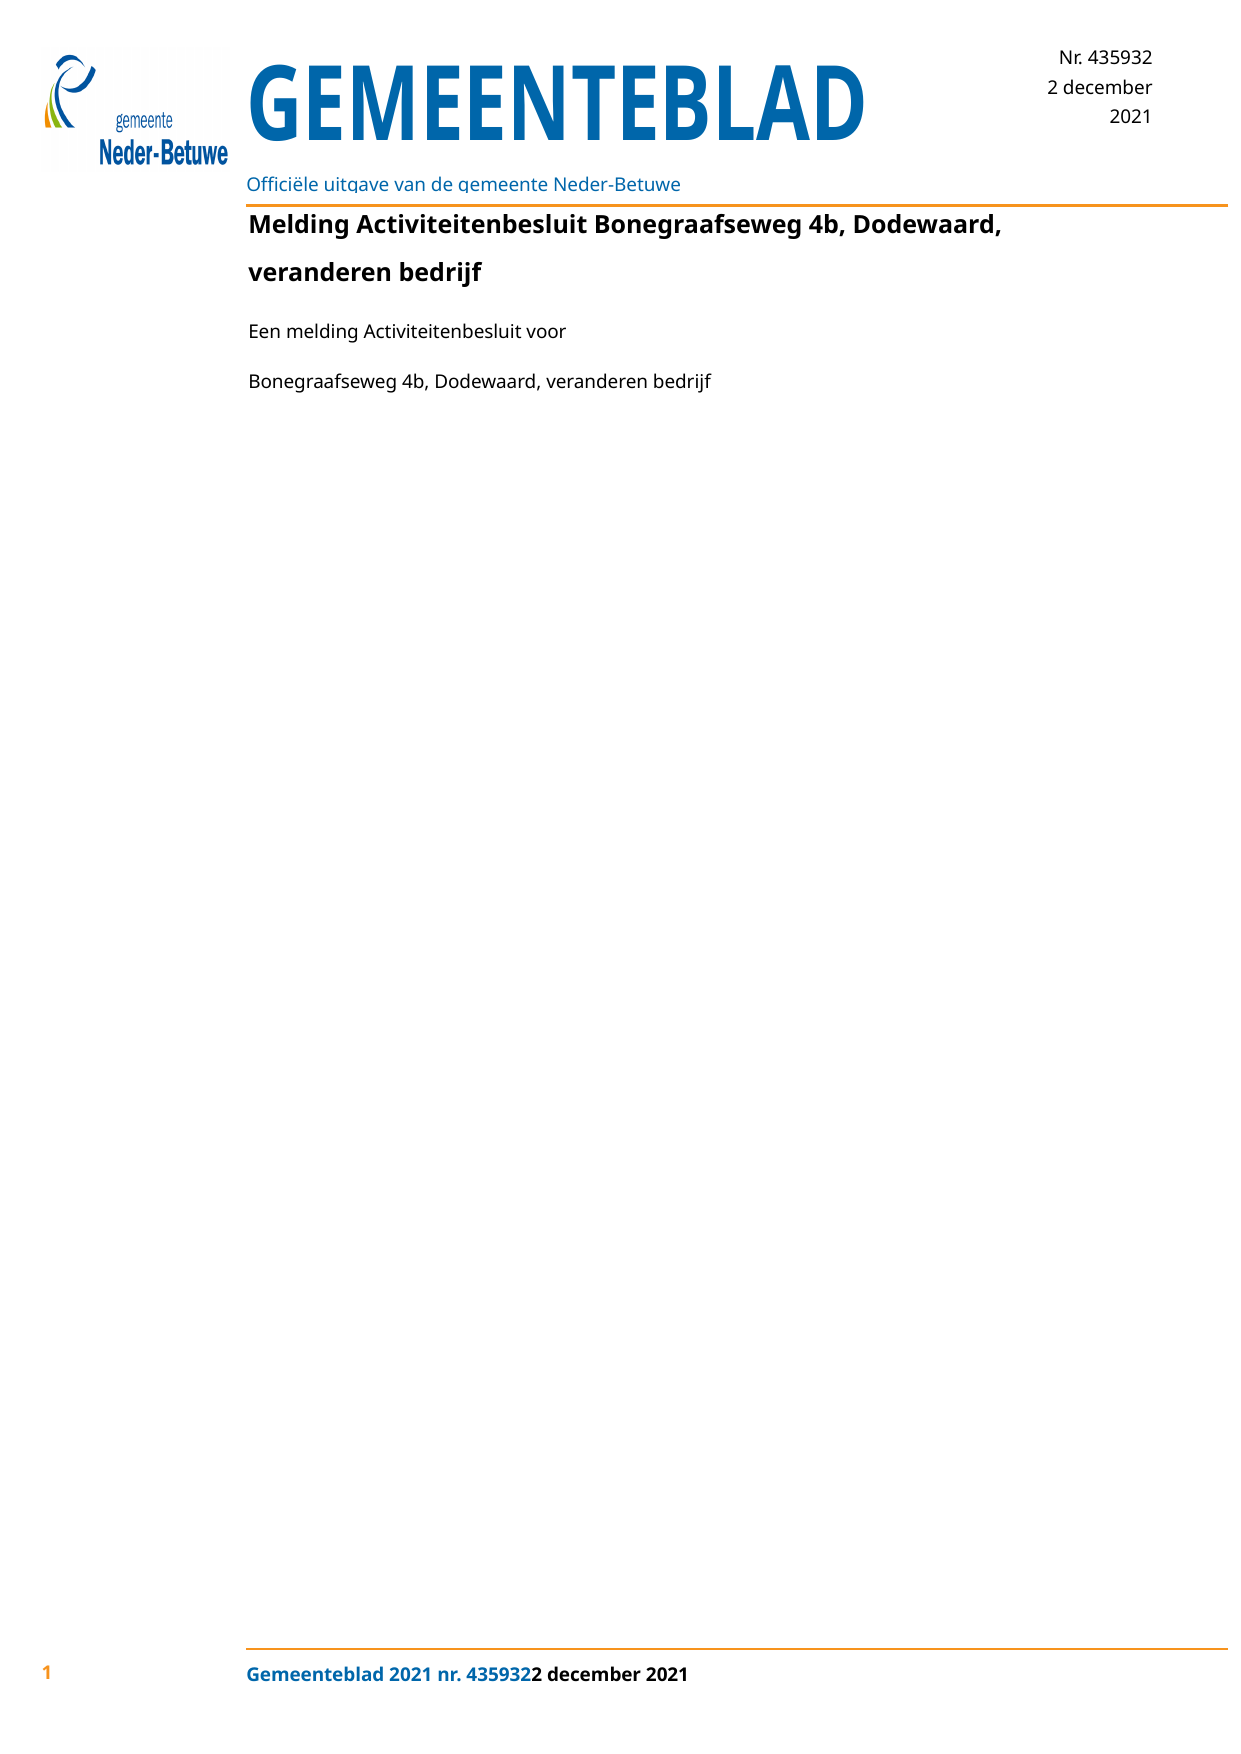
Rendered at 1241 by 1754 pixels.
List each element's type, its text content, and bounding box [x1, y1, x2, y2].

picture [41, 47, 231, 172]
text Melding Activiteitenbesluit Bonegraafseweg 4b, Dodewaard, veranderen bedrijf [248, 207, 1152, 288]
text Bonegraafseweg 4b, Dodewaard, veranderen bedrijf [248, 368, 1152, 394]
text Een melding Activiteitenbesluit voor [248, 318, 1152, 344]
